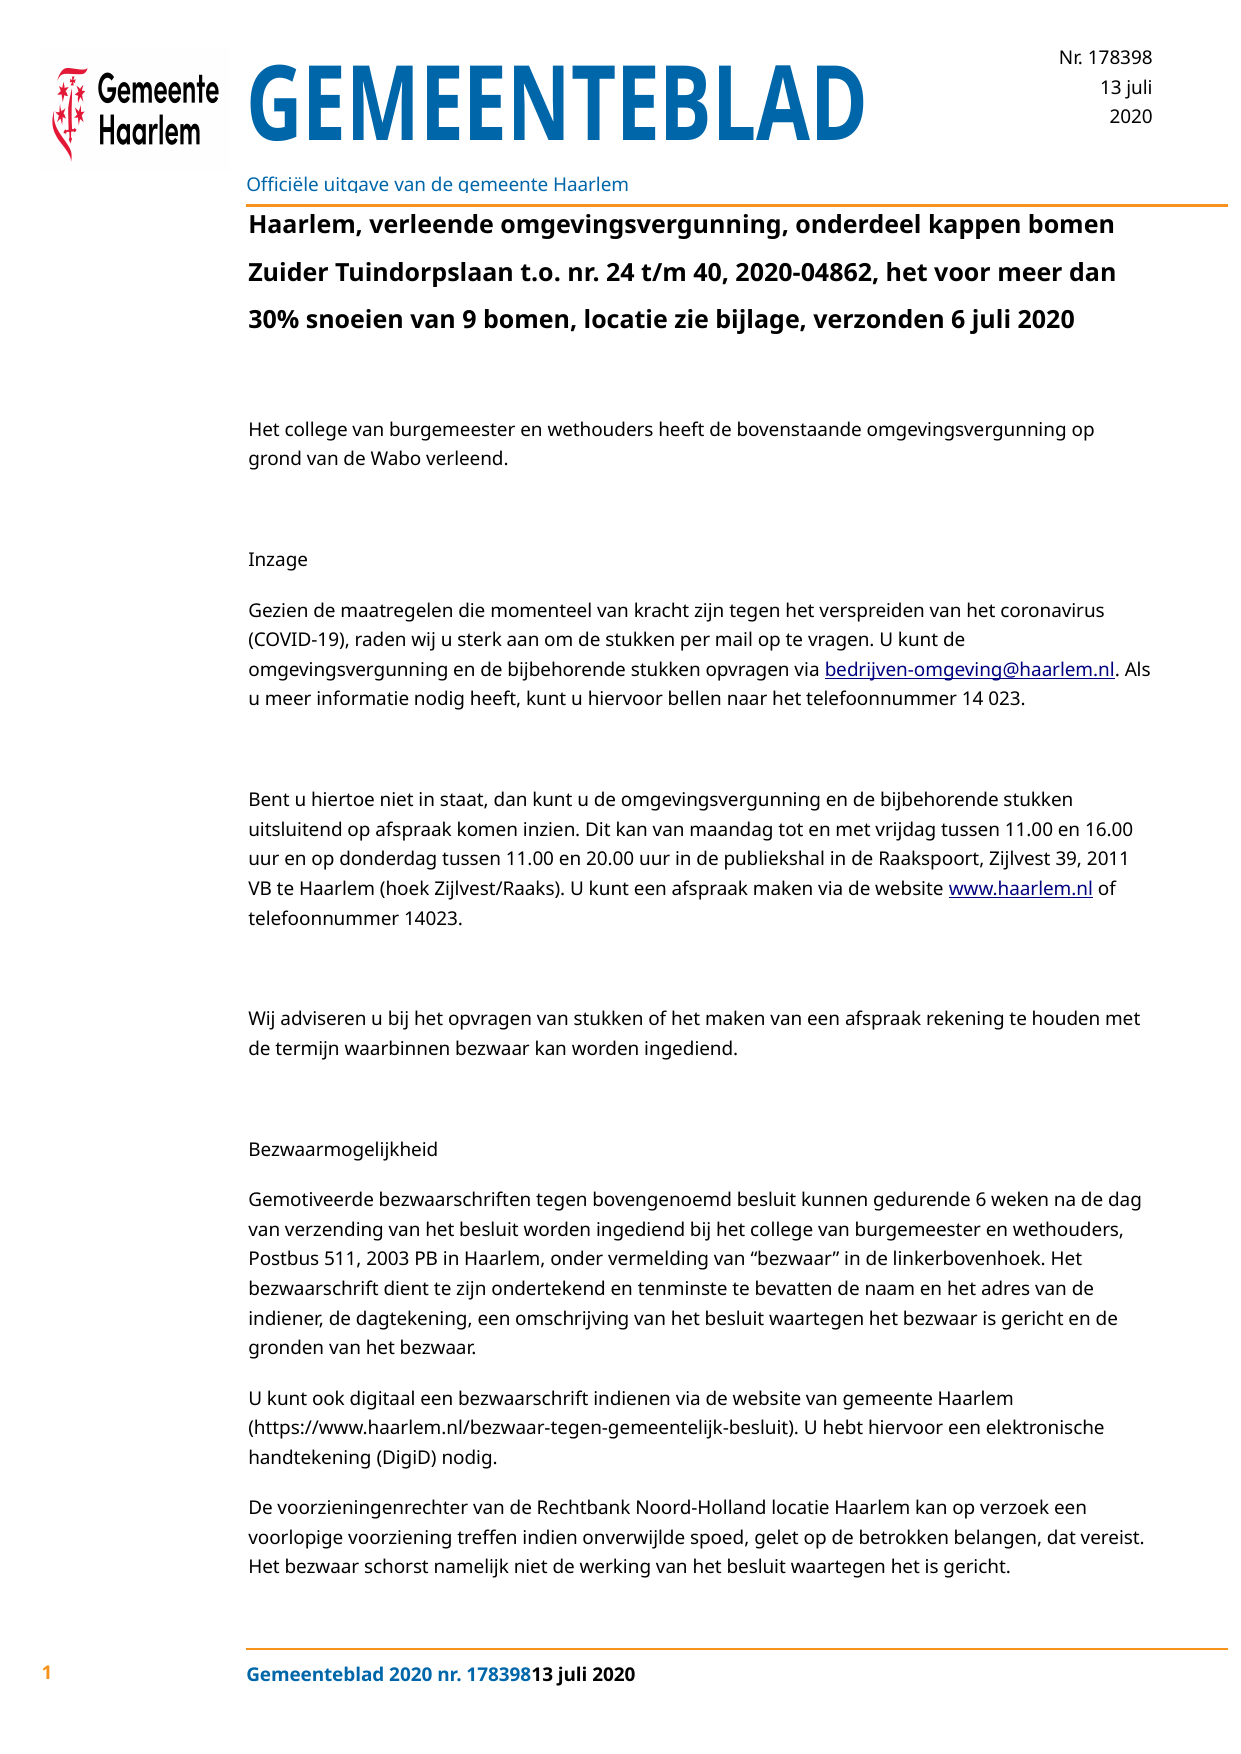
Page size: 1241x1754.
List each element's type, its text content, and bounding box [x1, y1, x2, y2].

text De voorzieningenrechter van de Rechtbank Noord-Holland locatie Haarlem kan op verzoek een voorlopige voorziening treffen indien onverwijlde spoed, gelet op de betrokken belangen, dat vereist. Het bezwaar schorst namelijk niet de werking van het besluit waartegen het is gericht. [248, 1494, 1152, 1579]
picture [41, 47, 231, 172]
text Bent u hiertoe niet in staat, dan kunt u de omgevingsvergunning en de bijbehorende stukken uitsluitend op afspraak komen inzien. Dit kan van maandag tot en met vrijdag tussen 11.00 en 16.00 uur en op donderdag tussen 11.00 en 20.00 uur in de publiekshal in de Raakspoort, Zijlvest 39, 2011 VB te Haarlem (hoek Zijlvest/Raaks). U kunt een afspraak maken via de website www.haarlem.nl of telefoonnummer 14023. [248, 786, 1152, 930]
text Gemotiveerde bezwaarschriften tegen bovengenoemd besluit kunnen gedurende 6 weken na de dag van verzending van het besluit worden ingediend bij het college van burgemeester en wethouders, Postbus 511, 2003 PB in Haarlem, onder vermelding van “bezwaar” in de linkerbovenhoek. Het bezwaarschrift dient te zijn ondertekend en tenminste te bevatten de naam en het adres van de indiener, de dagtekening, een omschrijving van het besluit waartegen het bezwaar is gericht en de gronden van het bezwaar. [248, 1186, 1152, 1360]
text Bezwaarmogelijkheid [248, 1136, 1152, 1162]
text Haarlem, verleende omgevingsvergunning, onderdeel kappen bomen Zuider Tuindorpslaan t.o. nr. 24 t/m 40, 2020-04862, het voor meer dan 30% snoeien van 9 bomen, locatie zie bijlage, verzonden 6 juli 2020 [248, 207, 1152, 336]
text U kunt ook digitaal een bezwaarschrift indienen via de website van gemeente Haarlem (https://www.haarlem.nl/bezwaar-tegen-gemeentelijk-besluit). U hebt hiervoor een elektronische handtekening (DigiD) nodig. [248, 1385, 1152, 1469]
text Inzage [248, 546, 1152, 572]
text Wij adviseren u bij het opvragen van stukken of het maken van een afspraak rekening te houden met de termijn waarbinnen bezwaar kan worden ingediend. [248, 1006, 1152, 1061]
text Gezien de maatregelen die momenteel van kracht zijn tegen het verspreiden van het coronavirus (COVID-19), raden wij u sterk aan om de stukken per mail op te vragen. U kunt de omgevingsvergunning en de bijbehorende stukken opvragen via bedrijven-omgeving@haarlem.nl. Als u meer informatie nodig heeft, kunt u hiervoor bellen naar het telefoonnummer 14 023. [248, 597, 1152, 711]
text Het college van burgemeester en wethouders heeft de bovenstaande omgevingsvergunning op grond van de Wabo verleend. [248, 416, 1152, 471]
